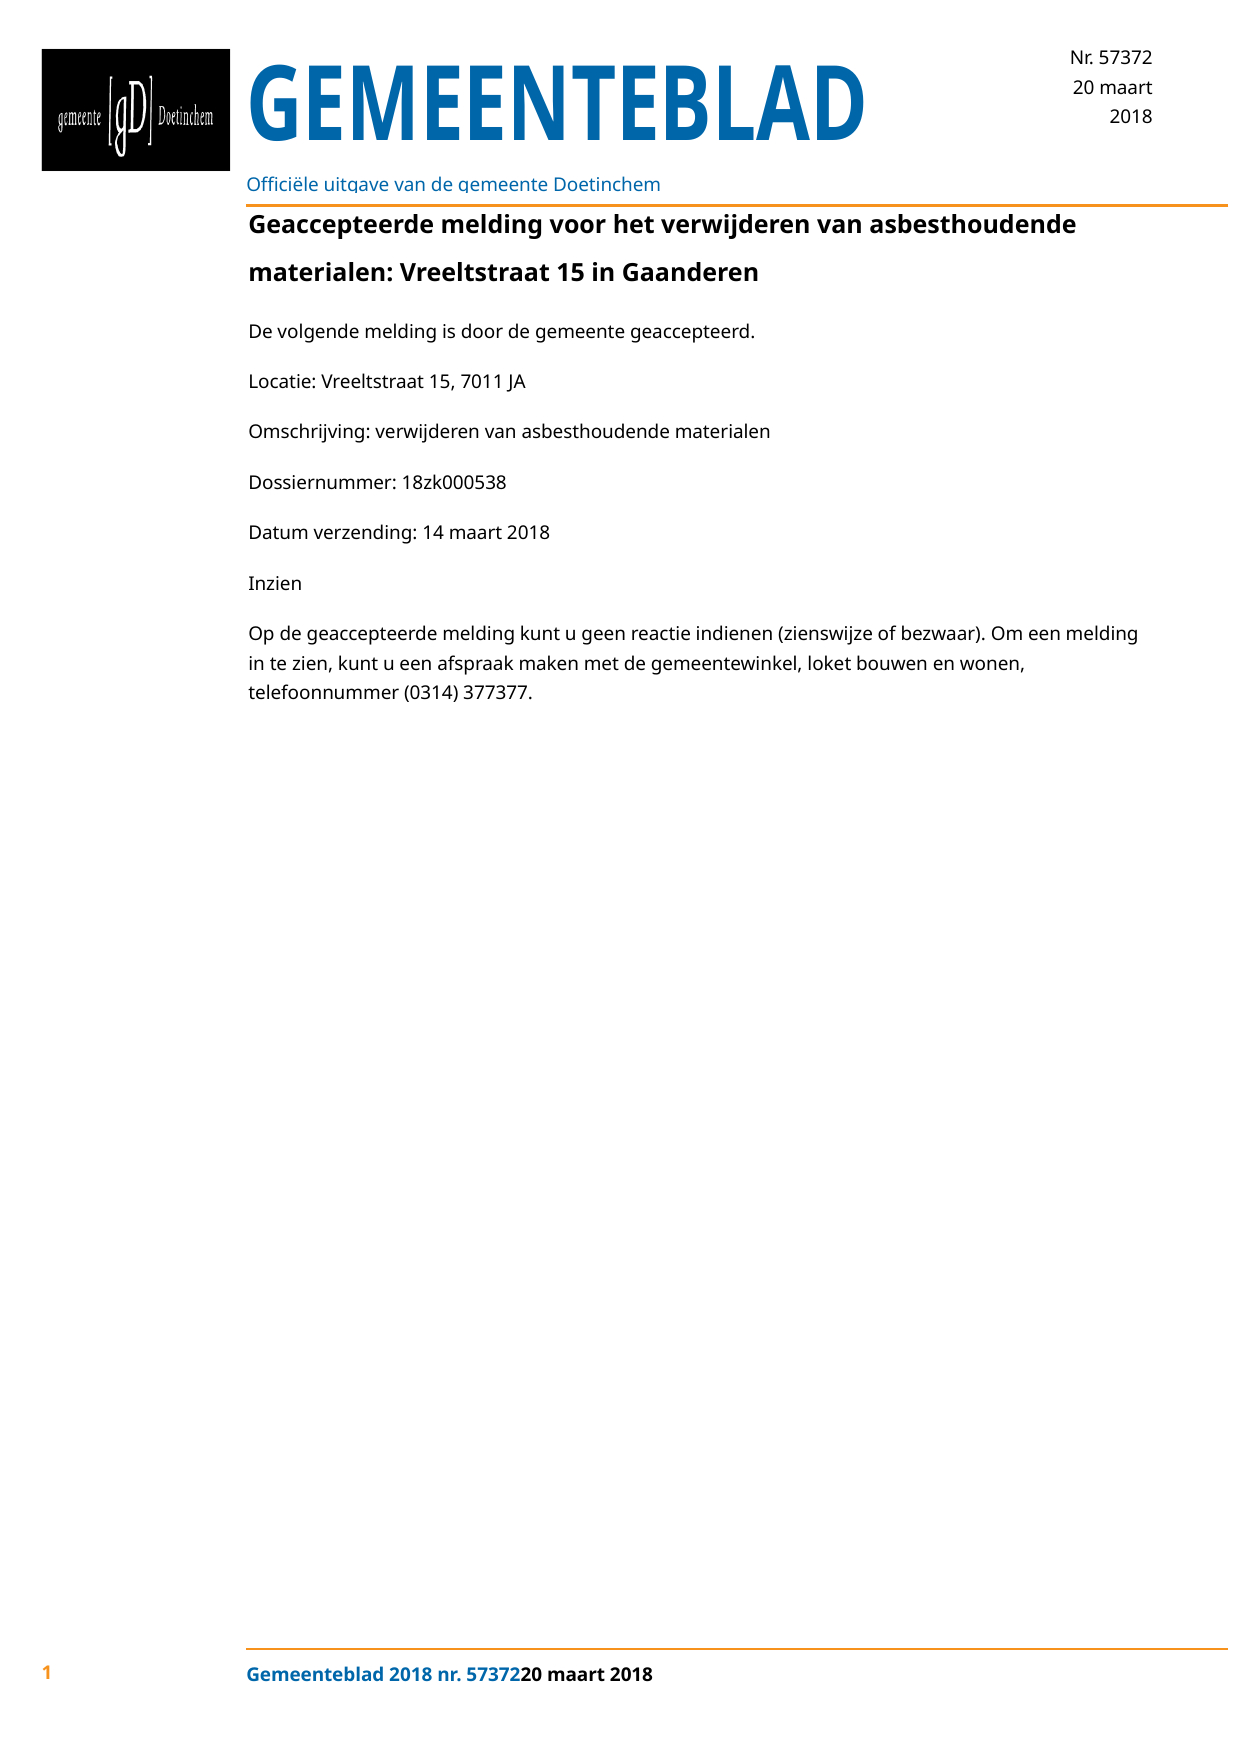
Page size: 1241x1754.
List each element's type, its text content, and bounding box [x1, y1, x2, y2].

text Geaccepteerde melding voor het verwijderen van asbesthoudende materialen: Vreeltstraat 15 in Gaanderen [248, 207, 1152, 288]
text Omschrijving: verwijderen van asbesthoudende materialen [248, 419, 1152, 444]
text Datum verzending: 14 maart 2018 [248, 519, 1152, 545]
text Inzien [248, 570, 1152, 596]
text Op de geaccepteerde melding kunt u geen reactie indienen (zienswijze of bezwaar). Om een melding in te zien, kunt u een afspraak maken met de gemeentewinkel, loket bouwen en wonen, telefoonnummer (0314) 377377. [248, 620, 1152, 705]
text De volgende melding is door de gemeente geaccepteerd. [248, 318, 1152, 344]
text Locatie: Vreeltstraat 15, 7011 JA [248, 368, 1152, 394]
picture [41, 47, 231, 172]
text Dossiernummer: 18zk000538 [248, 469, 1152, 495]
